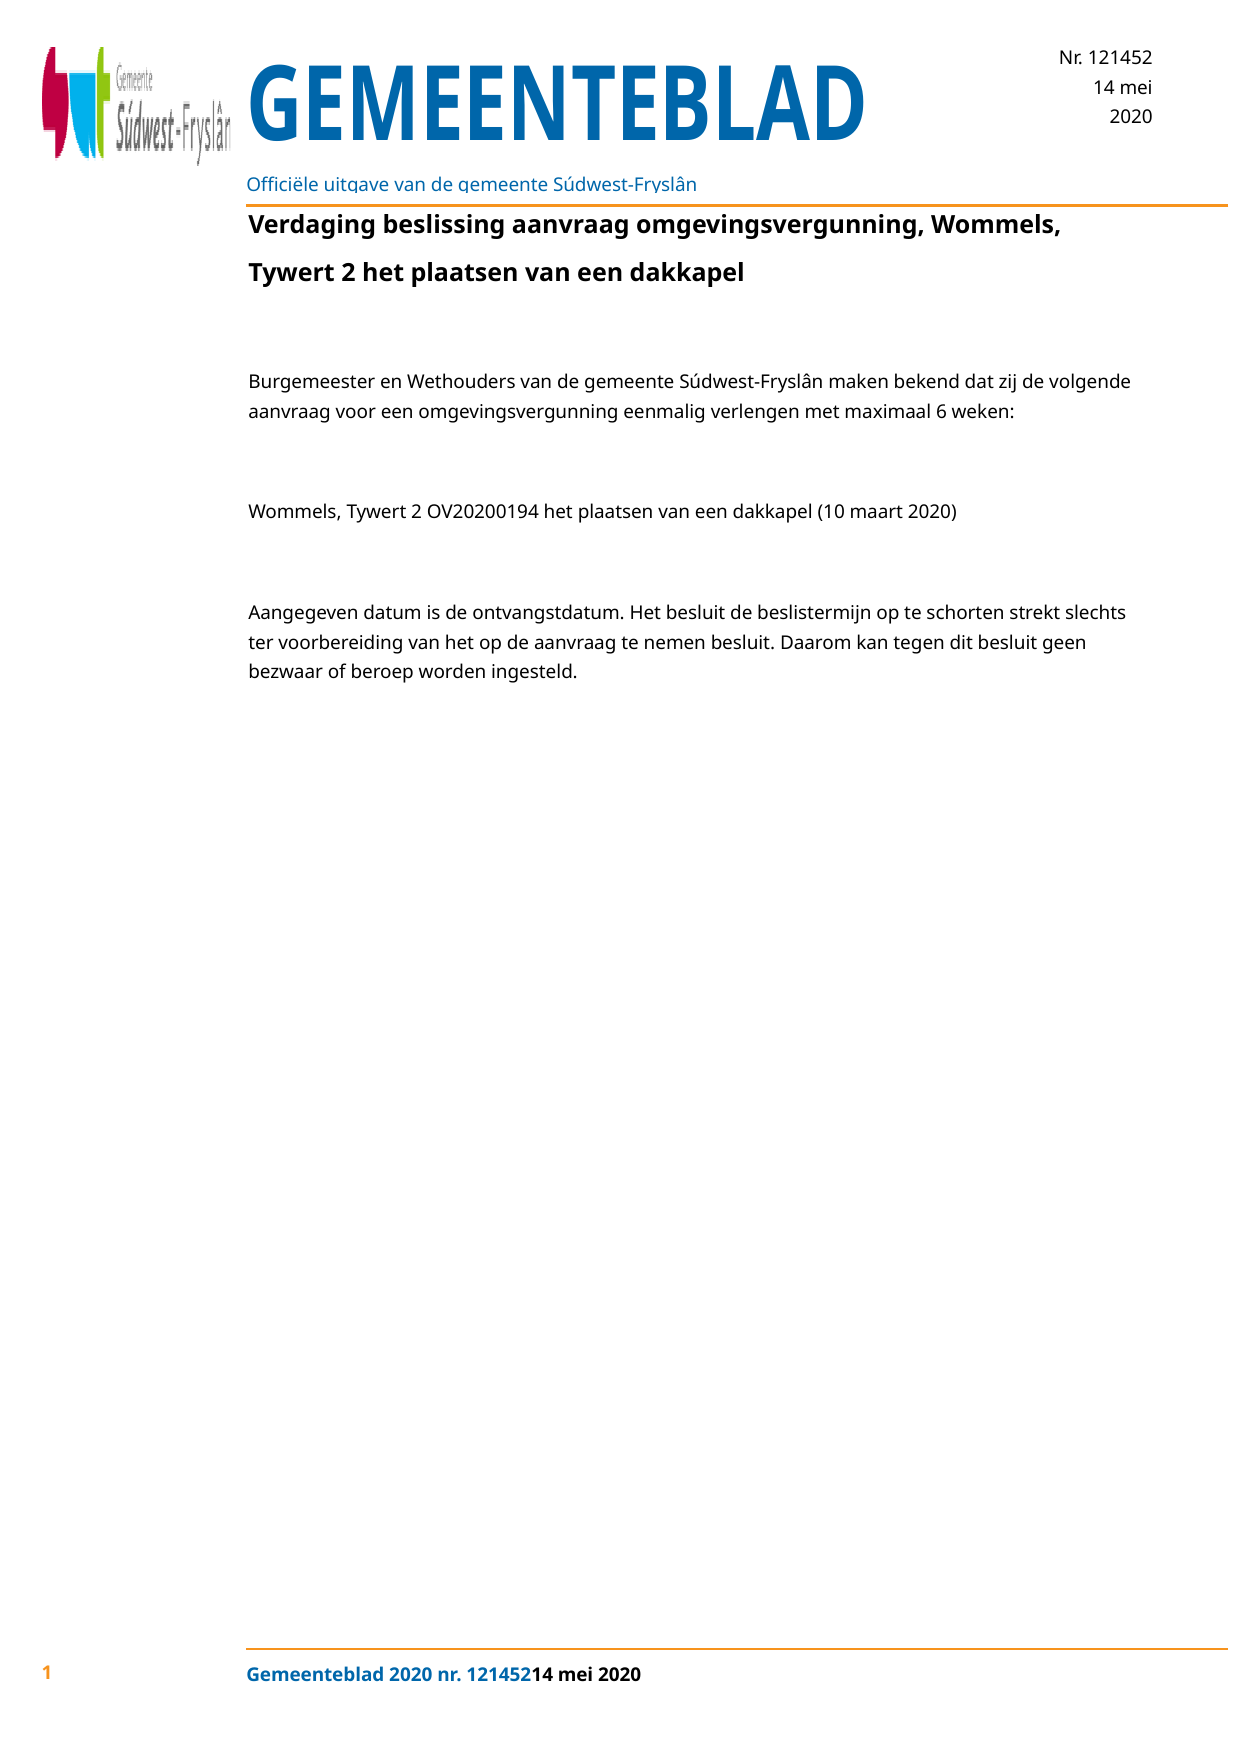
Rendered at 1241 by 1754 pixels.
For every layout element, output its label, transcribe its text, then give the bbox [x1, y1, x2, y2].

text Wommels, Tywert 2 OV20200194 het plaatsen van een dakkapel (10 maart 2020) [248, 499, 1152, 524]
text Verdaging beslissing aanvraag omgevingsvergunning, Wommels, Tywert 2 het plaatsen van een dakkapel [248, 207, 1152, 288]
text Aangegeven datum is de ontvangstdatum. Het besluit de beslistermijn op te schorten strekt slechts ter voorbereiding van het op de aanvraag te nemen besluit. Daarom kan tegen dit besluit geen bezwaar of beroep worden ingesteld. [248, 599, 1152, 684]
text Burgemeester en Wethouders van de gemeente Súdwest-Fryslân maken bekend dat zij de volgende aanvraag voor een omgevingsvergunning eenmalig verlengen met maximaal 6 weken: [248, 368, 1152, 424]
picture [41, 47, 231, 172]
